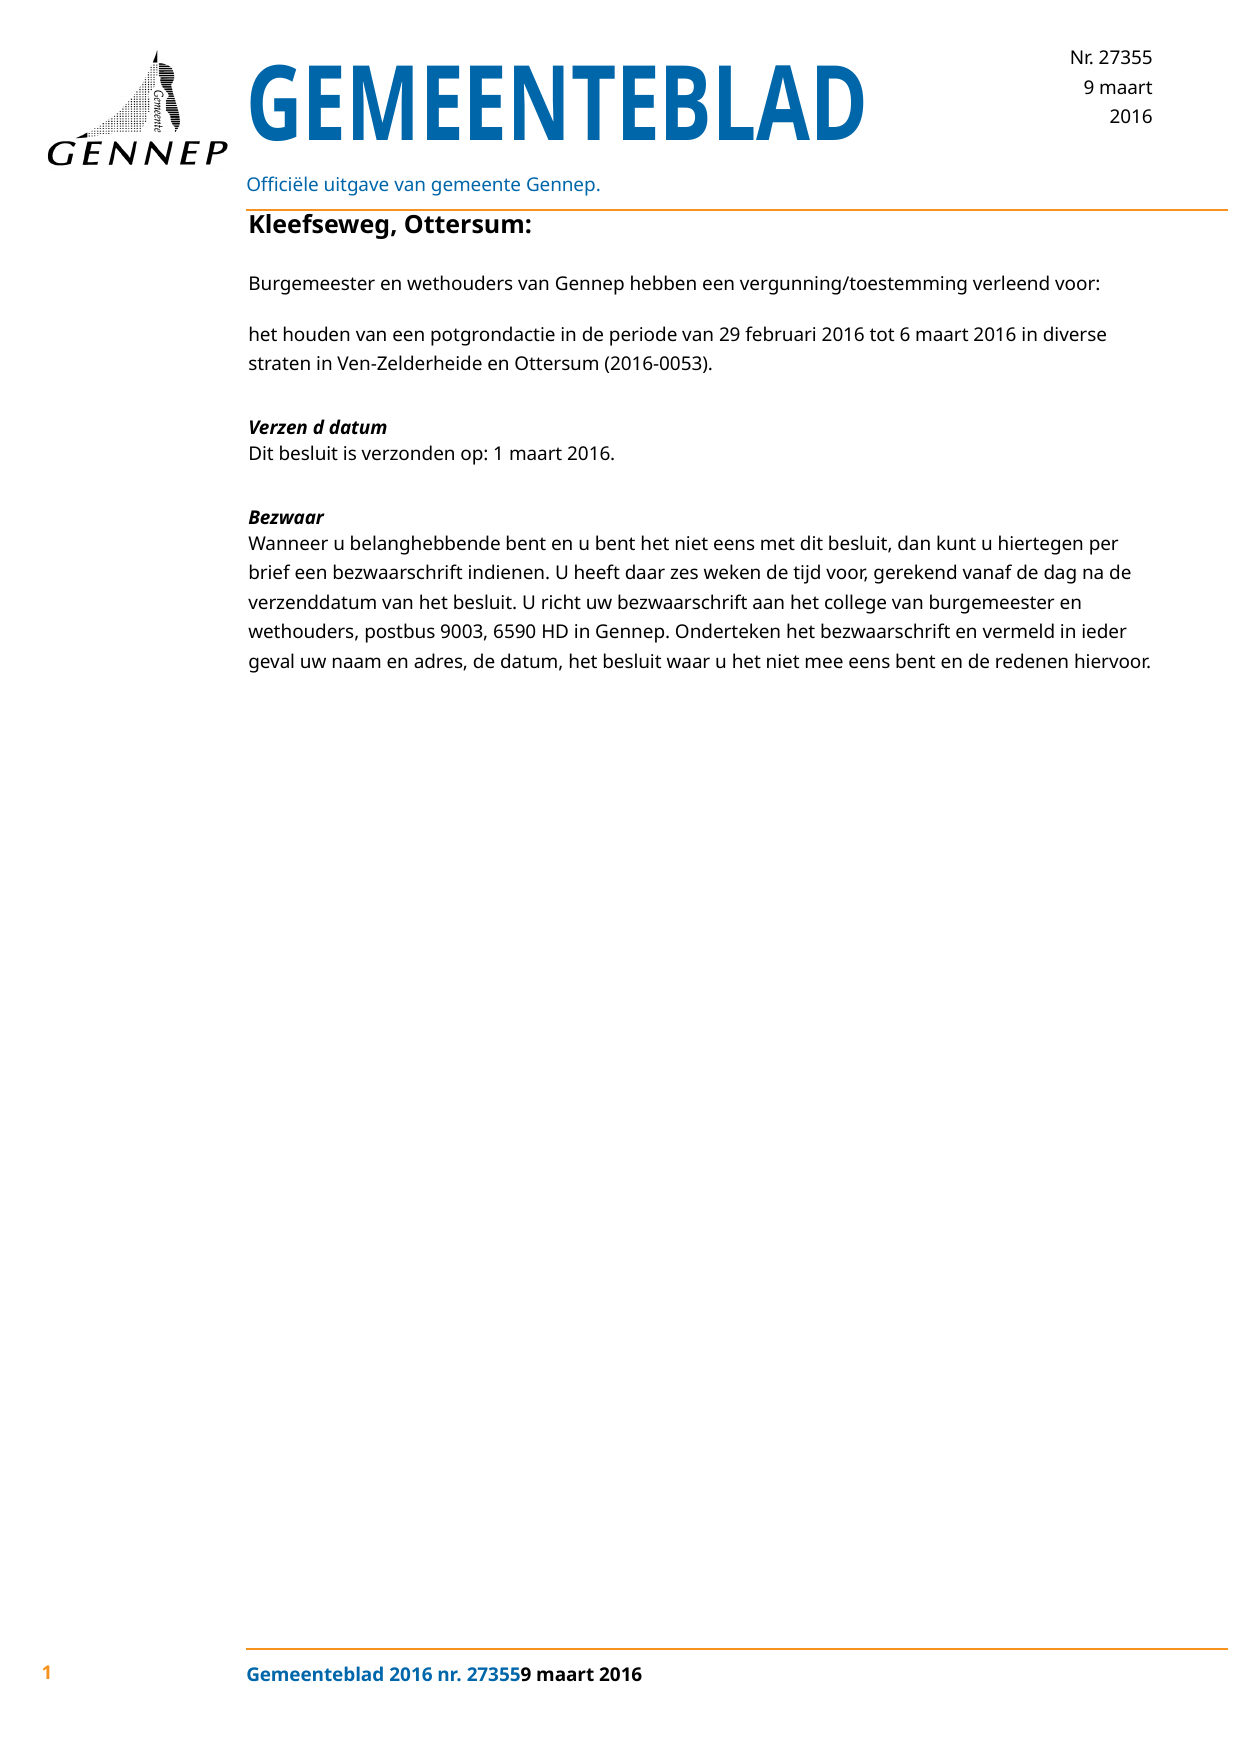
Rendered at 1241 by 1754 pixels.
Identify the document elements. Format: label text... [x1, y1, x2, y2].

text Verzen d datum [248, 414, 1152, 440]
text Dit besluit is verzonden op: 1 maart 2016. [248, 440, 1152, 466]
text Bezwaar [248, 504, 1152, 530]
picture [41, 47, 231, 172]
text Kleefseweg, Ottersum: [248, 211, 1152, 241]
text Burgemeester en wethouders van Gennep hebben een vergunning/toestemming verleend voor: [248, 270, 1152, 296]
text het houden van een potgrondactie in de periode van 29 februari 2016 tot 6 maart 2016 in diverse straten in Ven-Zelderheide en Ottersum (2016-0053). [248, 321, 1152, 376]
text Wanneer u belanghebbende bent en u bent het niet eens met dit besluit, dan kunt u hiertegen per brief een bezwaarschrift indienen. U heeft daar zes weken de tijd voor, gerekend vanaf de dag na de verzenddatum van het besluit. U richt uw bezwaarschrift aan het college van burgemeester en wethouders, postbus 9003, 6590 HD in Gennep. Onderteken het bezwaarschrift en vermeld in ieder geval uw naam en adres, de datum, het besluit waar u het niet mee eens bent en de redenen hiervoor. [248, 530, 1152, 674]
